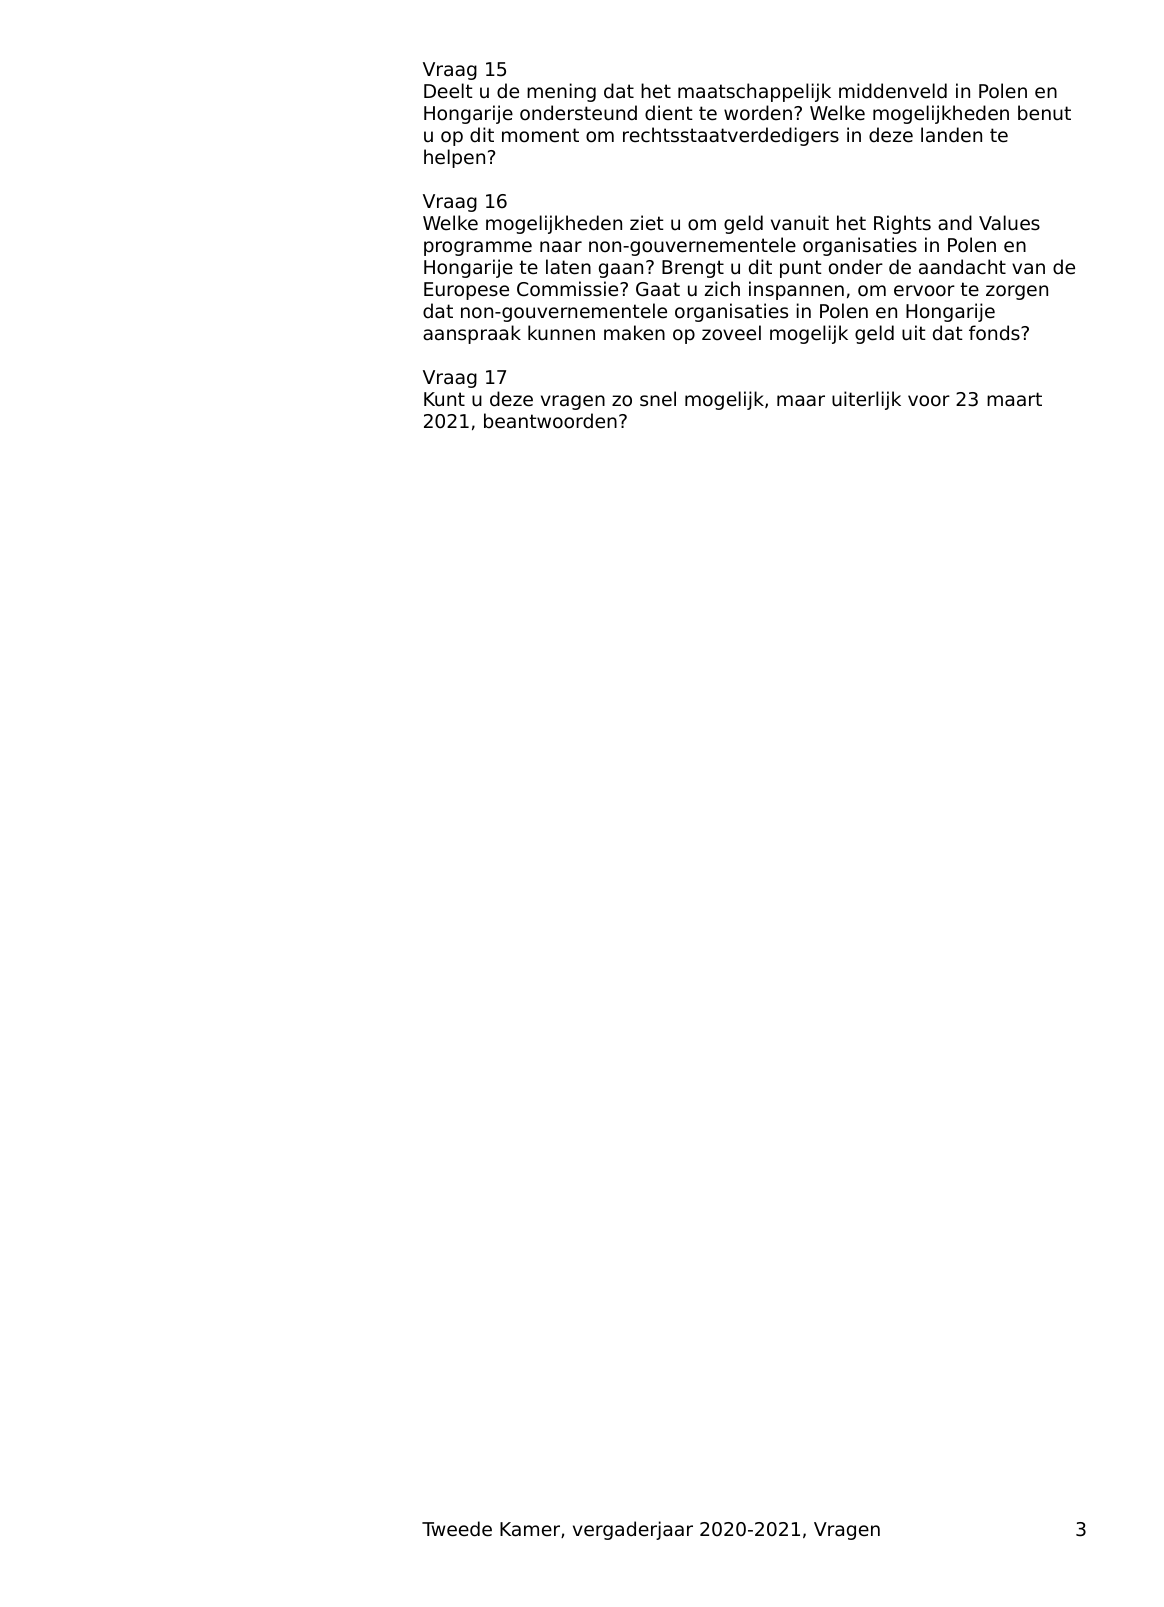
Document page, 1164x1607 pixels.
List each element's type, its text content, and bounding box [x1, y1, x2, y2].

text Welke mogelijkheden ziet u om geld vanuit het Rights and Values programme naar non-gouvernementele organisaties in Polen en Hongarije te laten gaan? Brengt u dit punt onder de aandacht van de Europese Commissie? Gaat u zich inspannen, om ervoor te zorgen dat non-gouvernementele organisaties in Polen en Hongarije aanspraak kunnen maken op zoveel mogelijk geld uit dat fonds? [422, 213, 1087, 345]
text Deelt u de mening dat het maatschappelijk middenveld in Polen en Hongarije ondersteund dient te worden? Welke mogelijkheden benut u op dit moment om rechtsstaatverdedigers in deze landen te helpen? [422, 81, 1087, 169]
text Vraag 16 [422, 191, 1087, 213]
text Kunt u deze vragen zo snel mogelijk, maar uiterlijk voor 23 maart 2021, beantwoorden? [422, 389, 1087, 433]
text Vraag 15 [422, 59, 1087, 81]
text Vraag 17 [422, 367, 1087, 389]
